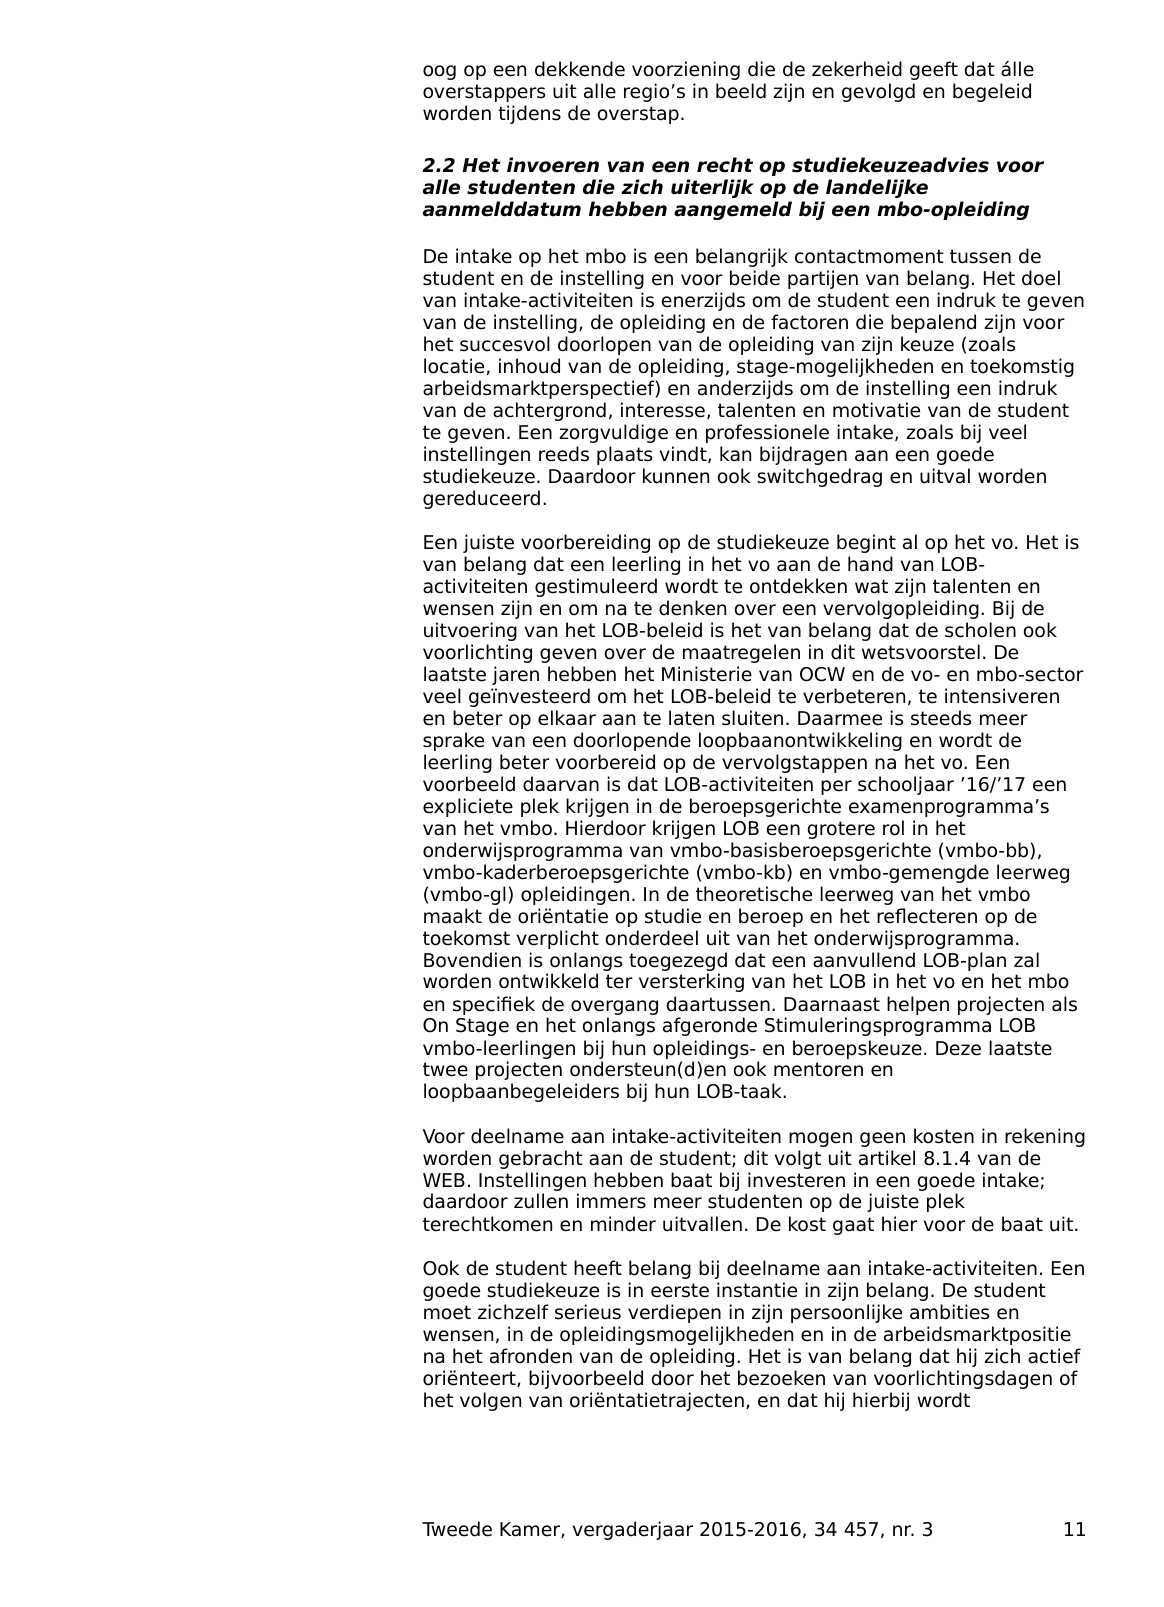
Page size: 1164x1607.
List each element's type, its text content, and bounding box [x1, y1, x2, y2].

text Voor deelname aan intake-activiteiten mogen geen kosten in rekening worden gebracht aan de student; dit volgt uit artikel 8.1.4 van de WEB. Instellingen hebben baat bij investeren in een goede intake; daardoor zullen immers meer studenten op de juiste plek terechtkomen en minder uitvallen. De kost gaat hier voor de baat uit. [422, 1126, 1087, 1235]
text oog op een dekkende voorziening die de zekerheid geeft dat álle overstappers uit alle regio’s in beeld zijn en gevolgd en begeleid worden tijdens de overstap. [422, 59, 1087, 125]
subtitle 2.2 Het invoeren van een recht op studiekeuzeadvies voor alle studenten die zich uiterlijk op de landelijke aanmelddatum hebben aangemeld bij een mbo-opleiding [422, 155, 1087, 221]
text Ook de student heeft belang bij deelname aan intake-activiteiten. Een goede studiekeuze is in eerste instantie in zijn belang. De student moet zichzelf serieus verdiepen in zijn persoonlijke ambities en wensen, in de opleidingsmogelijkheden en in de arbeidsmarktpositie na het afronden van de opleiding. Het is van belang dat hij zich actief oriënteert, bijvoorbeeld door het bezoeken van voorlichtingsdagen of het volgen van oriëntatietrajecten, en dat hij hierbij wordt [422, 1258, 1087, 1411]
text De intake op het mbo is een belangrijk contactmoment tussen de student en de instelling en voor beide partijen van belang. Het doel van intake-activiteiten is enerzijds om de student een indruk te geven van de instelling, de opleiding en de factoren die bepalend zijn voor het succesvol doorlopen van de opleiding van zijn keuze (zoals locatie, inhoud van de opleiding, stage-mogelijkheden en toekomstig arbeidsmarktperspectief) en anderzijds om de instelling een indruk van de achtergrond, interesse, talenten en motivatie van de student te geven. Een zorgvuldige en professionele intake, zoals bij veel instellingen reeds plaats vindt, kan bijdragen aan een goede studiekeuze. Daardoor kunnen ook switchgedrag en uitval worden gereduceerd. [422, 246, 1087, 510]
text Een juiste voorbereiding op de studiekeuze begint al op het vo. Het is van belang dat een leerling in het vo aan de hand van LOB-activiteiten gestimuleerd wordt te ontdekken wat zijn talenten en wensen zijn en om na te denken over een vervolgopleiding. Bij de uitvoering van het LOB-beleid is het van belang dat de scholen ook voorlichting geven over de maatregelen in dit wetsvoorstel. De laatste jaren hebben het Ministerie van OCW en de vo- en mbo-sector veel geïnvesteerd om het LOB-beleid te verbeteren, te intensiveren en beter op elkaar aan te laten sluiten. Daarmee is steeds meer sprake van een doorlopende loopbaanontwikkeling en wordt de leerling beter voorbereid op de vervolgstappen na het vo. Een voorbeeld daarvan is dat LOB-activiteiten per schooljaar ’16/’17 een expliciete plek krijgen in de beroepsgerichte examenprogramma’s van het vmbo. Hierdoor krijgen LOB een grotere rol in het onderwijsprogramma van vmbo-basisberoepsgerichte (vmbo-bb), vmbo-kaderberoepsgerichte (vmbo-kb) en vmbo-gemengde leerweg (vmbo-gl) opleidingen. In de theoretische leerweg van het vmbo maakt de oriëntatie op studie en beroep en het reflecteren op de toekomst verplicht onderdeel uit van het onderwijsprogramma. Bovendien is onlangs toegezegd dat een aanvullend LOB-plan zal worden ontwikkeld ter versterking van het LOB in het vo en het mbo en specifiek de overgang daartussen. Daarnaast helpen projecten als On Stage en het onlangs afgeronde Stimuleringsprogramma LOB vmbo-leerlingen bij hun opleidings- en beroepskeuze. Deze laatste twee projecten ondersteun(d)en ook mentoren en loopbaanbegeleiders bij hun LOB-taak. [422, 532, 1087, 1103]
